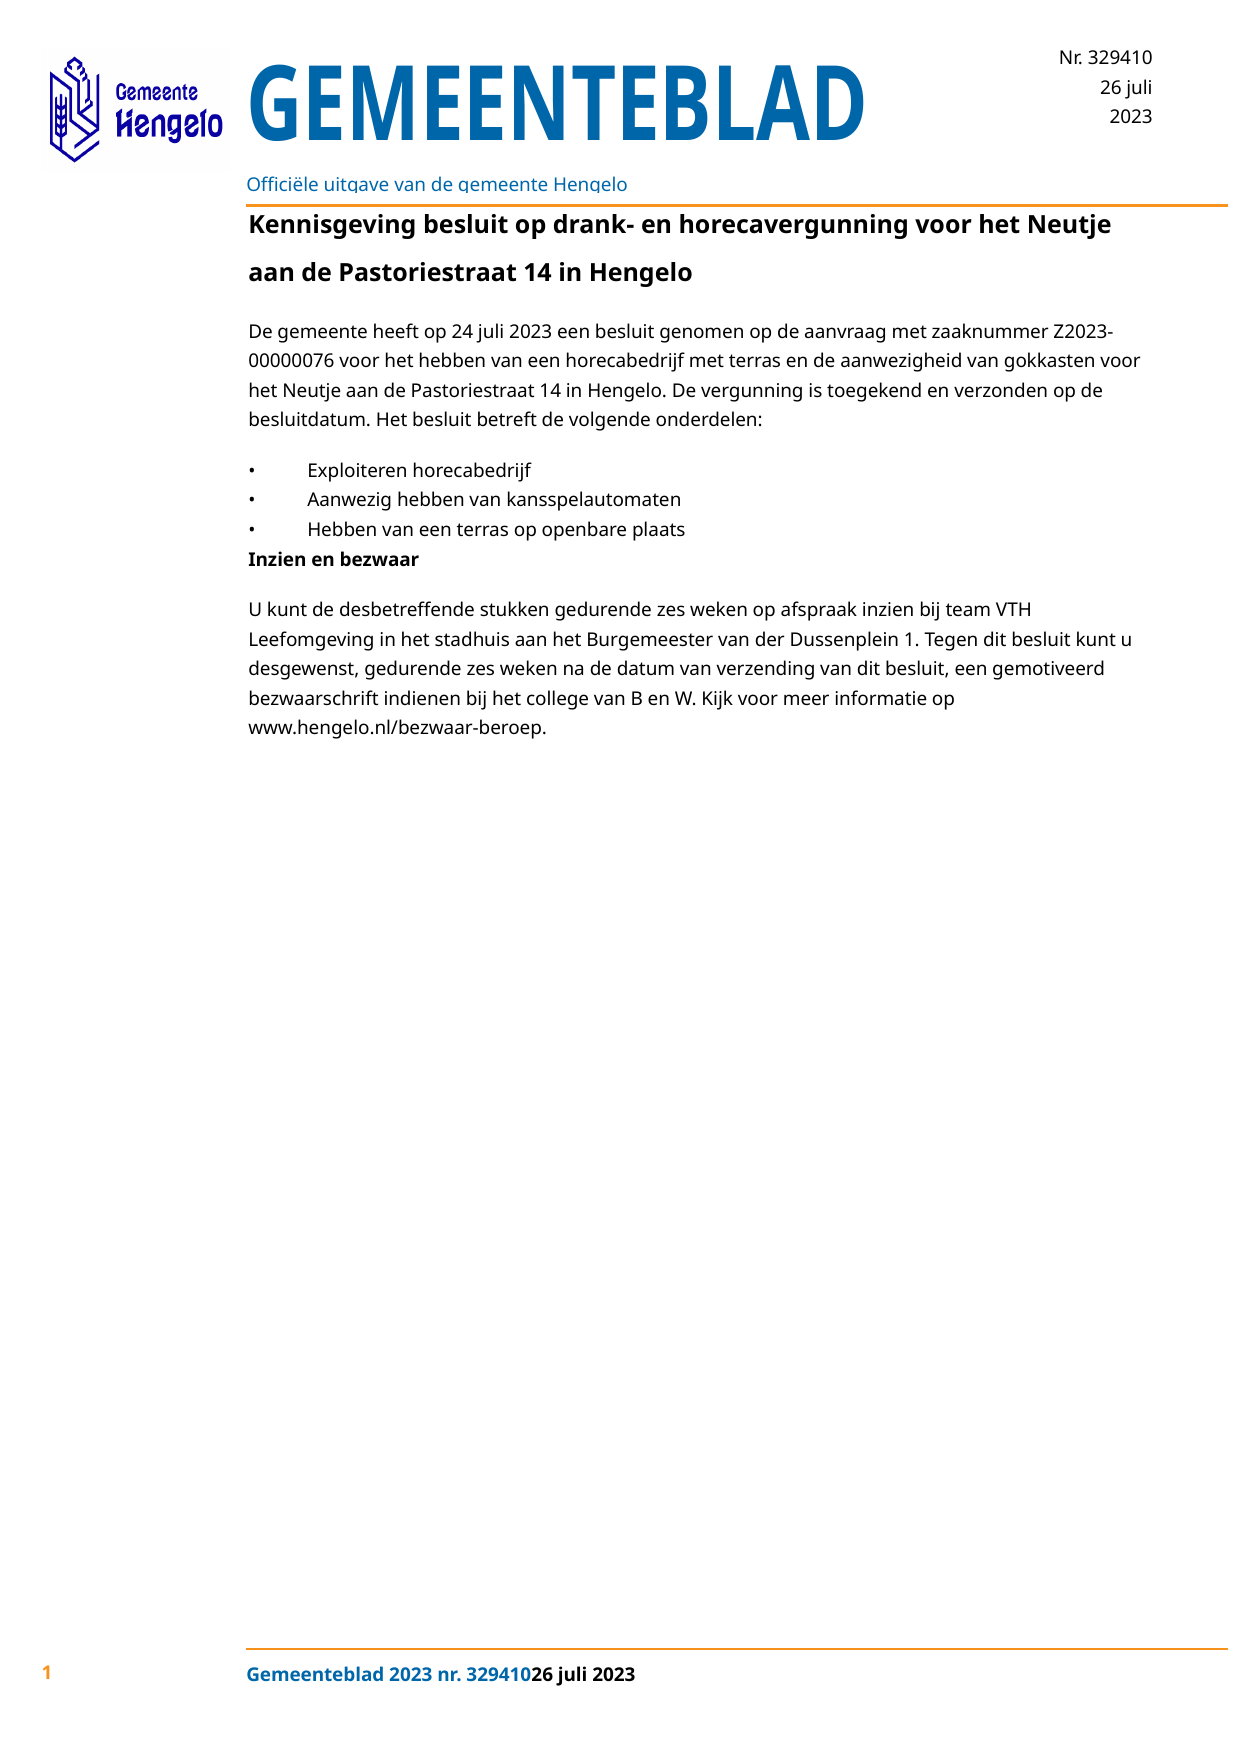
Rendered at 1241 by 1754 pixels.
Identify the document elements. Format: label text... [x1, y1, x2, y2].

picture [41, 47, 231, 172]
text De gemeente heeft op 24 juli 2023 een besluit genomen op de aanvraag met zaaknummer Z2023-00000076 voor het hebben van een horecabedrijf met terras en de aanwezigheid van gokkasten voor het Neutje aan de Pastoriestraat 14 in Hengelo. De vergunning is toegekend en verzonden op de besluitdatum. Het besluit betreft de volgende onderdelen: [248, 318, 1152, 432]
list Hebben van een terras op openbare plaats [248, 516, 1152, 542]
text Inzien en bezwaar [248, 546, 1152, 572]
text Kennisgeving besluit op drank- en horecavergunning voor het Neutje aan de Pastoriestraat 14 in Hengelo [248, 207, 1152, 288]
list Aanwezig hebben van kansspelautomaten [248, 487, 1152, 512]
text U kunt de desbetreffende stukken gedurende zes weken op afspraak inzien bij team VTH Leefomgeving in het stadhuis aan het Burgemeester van der Dussenplein 1. Tegen dit besluit kunt u desgewenst, gedurende zes weken na de datum van verzending van dit besluit, een gemotiveerd bezwaarschrift indienen bij het college van B en W. Kijk voor meer informatie op www.hengelo.nl/bezwaar-beroep. [248, 596, 1152, 740]
list Exploiteren horecabedrijf [248, 457, 1152, 483]
